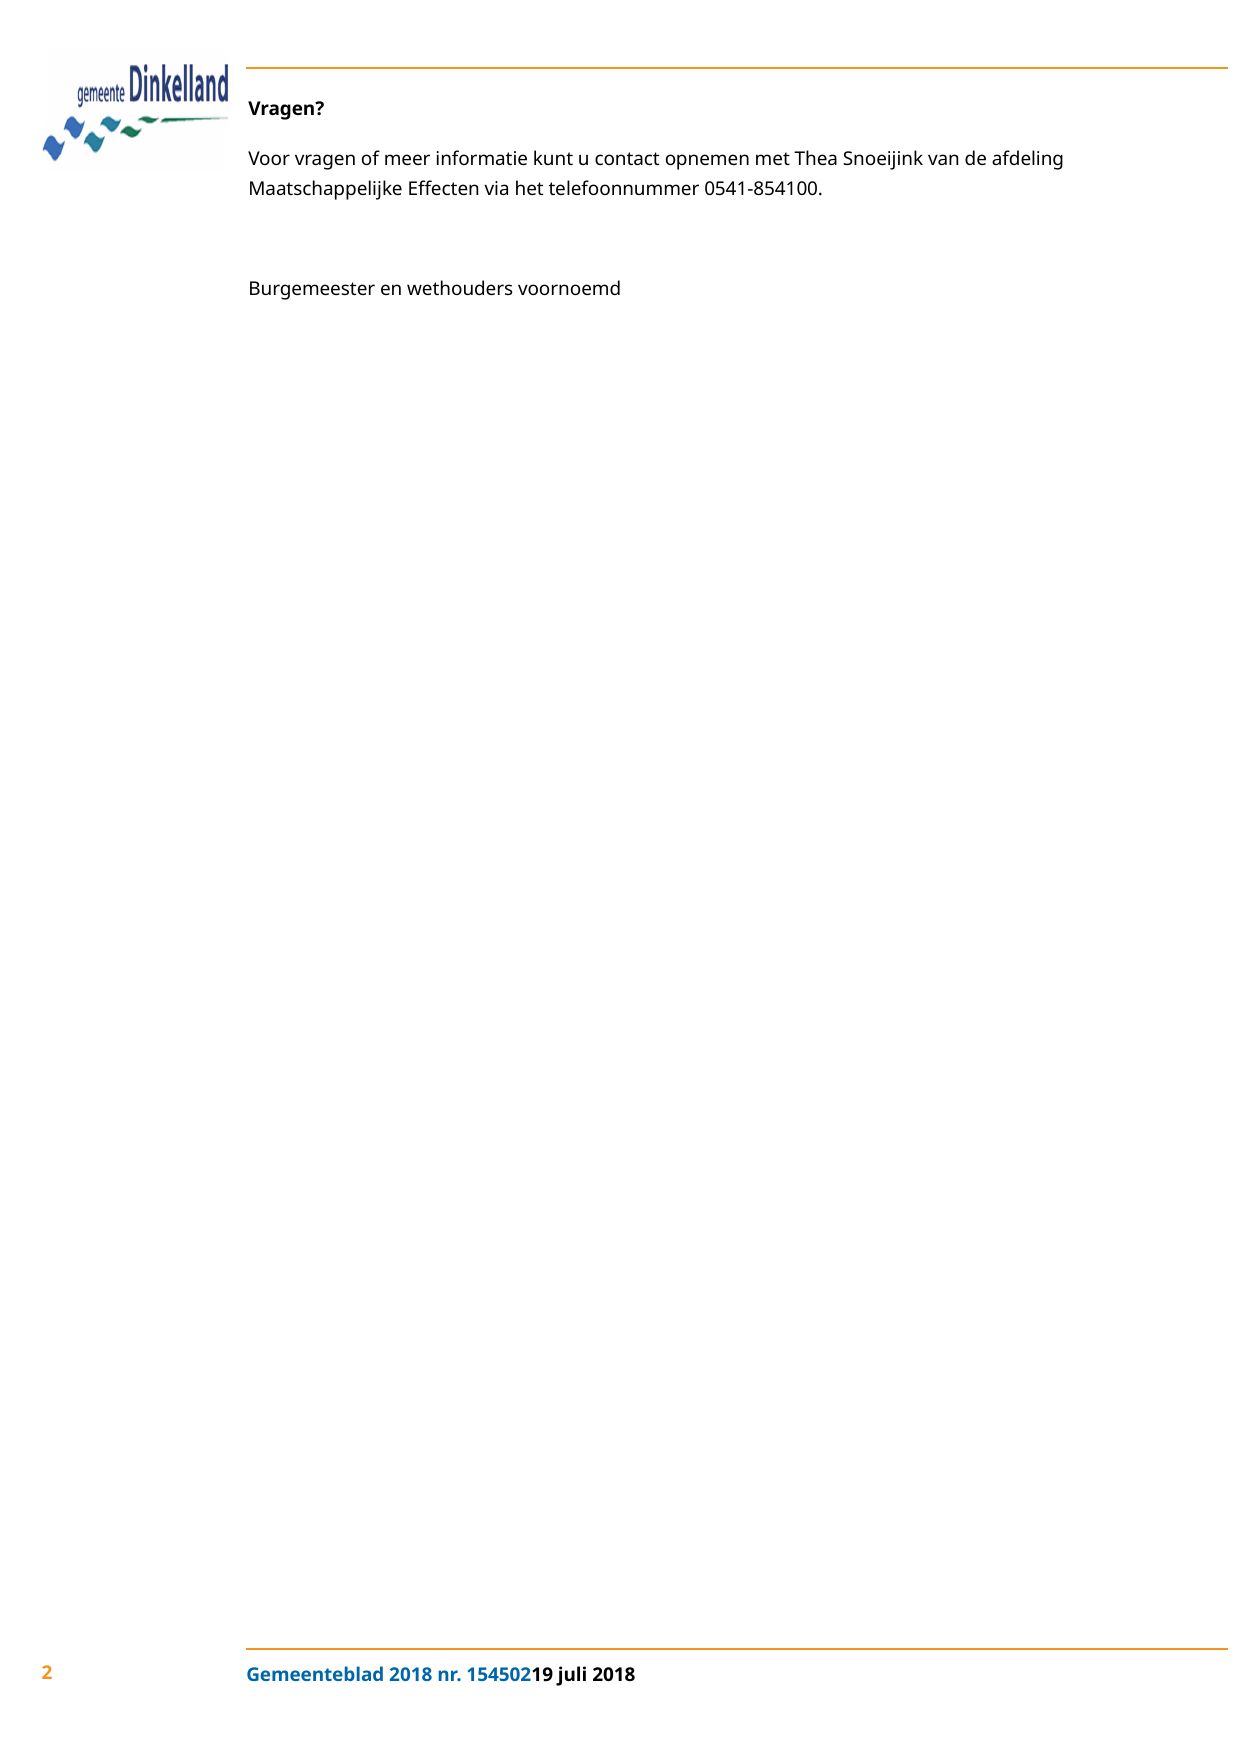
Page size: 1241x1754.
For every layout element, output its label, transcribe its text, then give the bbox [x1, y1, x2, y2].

text Burgemeester en wethouders voornoemd [248, 276, 1152, 301]
text Voor vragen of meer informatie kunt u contact opnemen met Thea Snoeijink van de afdeling Maatschappelijke Effecten via het telefoonnummer 0541-854100. [248, 145, 1152, 201]
picture [41, 47, 231, 172]
text Vragen? [248, 95, 1152, 121]
